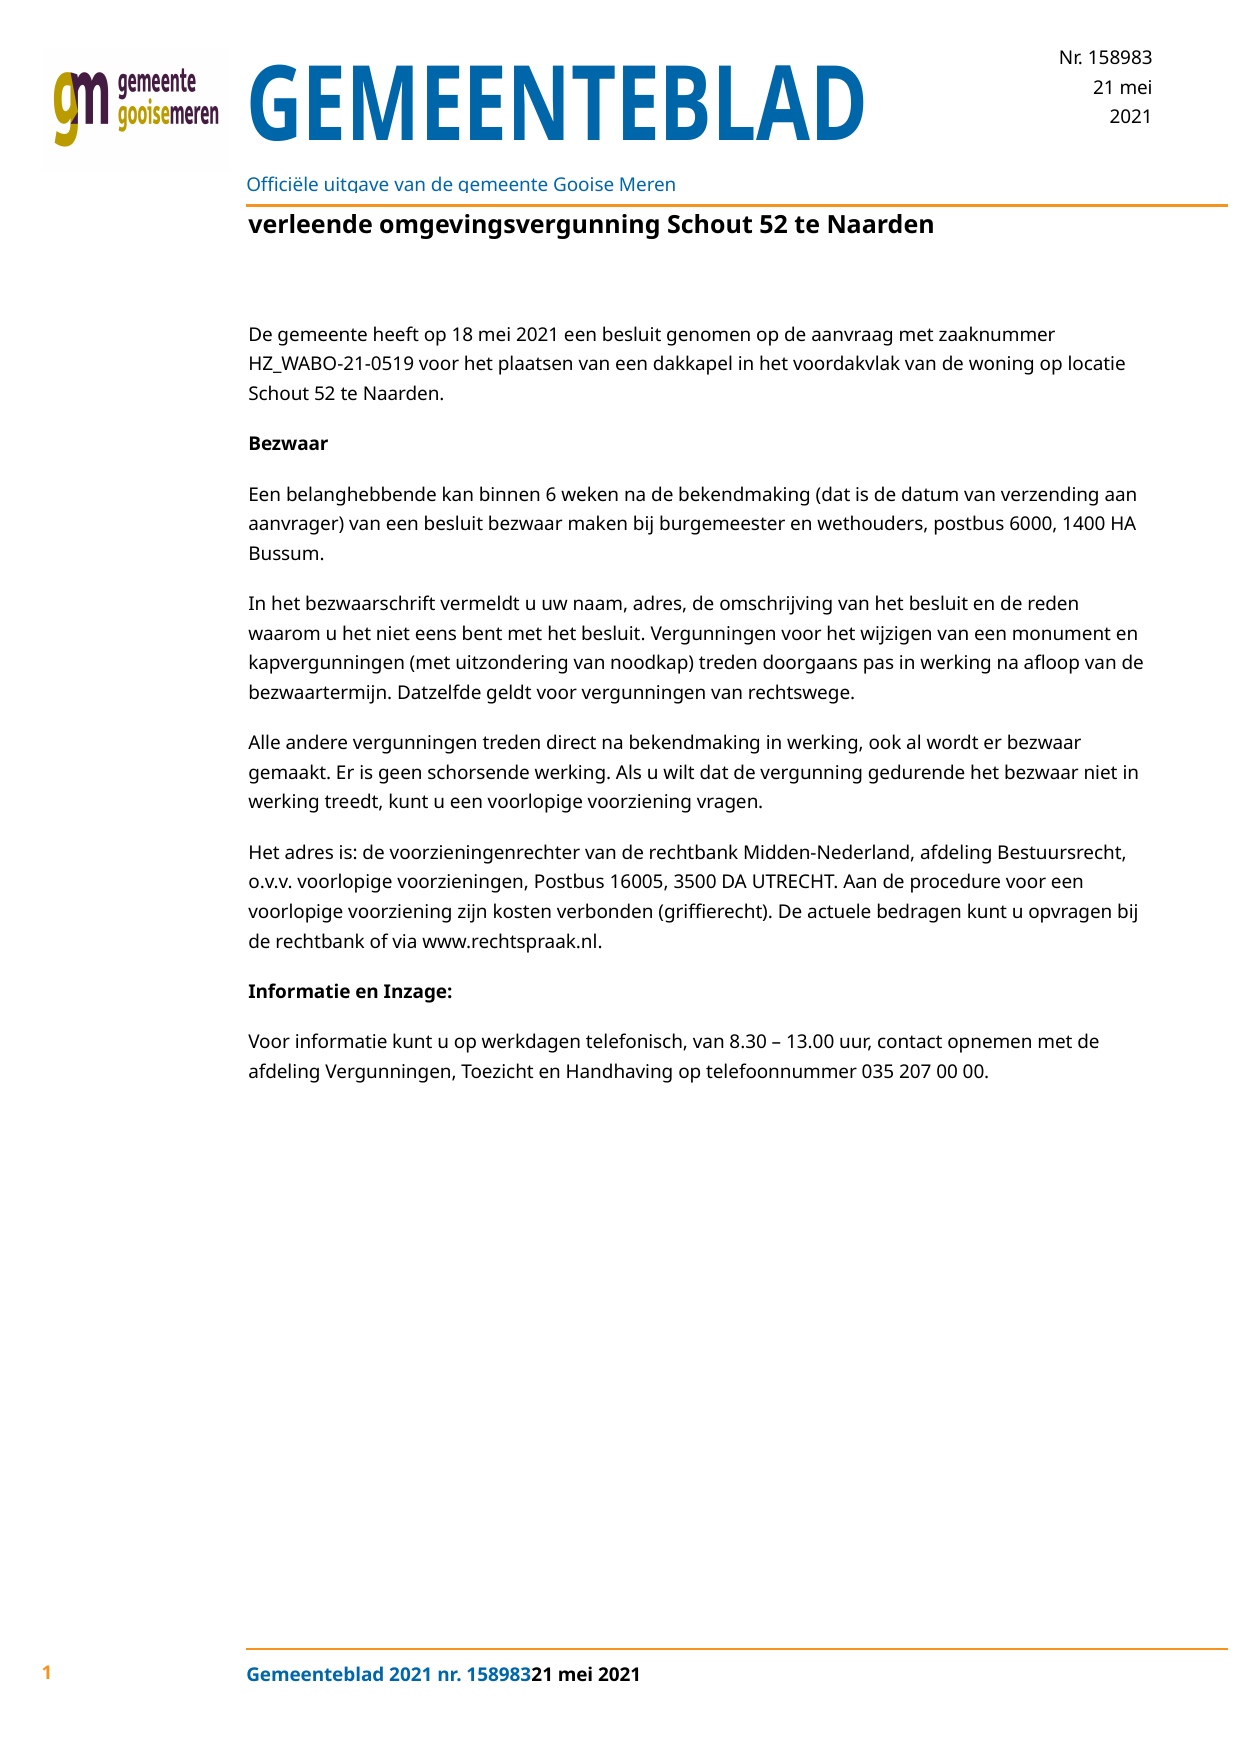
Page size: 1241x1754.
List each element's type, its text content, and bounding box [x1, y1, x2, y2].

text Het adres is: de voorzieningenrechter van de rechtbank Midden-Nederland, afdeling Bestuursrecht, o.v.v. voorlopige voorzieningen, Postbus 16005, 3500 DA UTRECHT. Aan de procedure voor een voorlopige voorziening zijn kosten verbonden (griffierecht). De actuele bedragen kunt u opvragen bij de rechtbank of via www.rechtspraak.nl. [248, 839, 1152, 953]
text Bezwaar [248, 430, 1152, 456]
picture [41, 47, 231, 172]
text In het bezwaarschrift vermeldt u uw naam, adres, de omschrijving van het besluit en de reden waarom u het niet eens bent met het besluit. Vergunningen voor het wijzigen van een monument en kapvergunningen (met uitzondering van noodkap) treden doorgaans pas in werking na afloop van de bezwaartermijn. Datzelfde geldt voor vergunningen van rechtswege. [248, 590, 1152, 705]
text verleende omgevingsvergunning Schout 52 te Naarden [248, 207, 1152, 241]
text Alle andere vergunningen treden direct na bekendmaking in werking, ook al wordt er bezwaar gemaakt. Er is geen schorsende werking. Als u wilt dat de vergunning gedurende het bezwaar niet in werking treedt, kunt u een voorlopige voorziening vragen. [248, 729, 1152, 814]
text Een belanghebbende kan binnen 6 weken na de bekendmaking (dat is de datum van verzending aan aanvrager) van een besluit bezwaar maken bij burgemeester en wethouders, postbus 6000, 1400 HA Bussum. [248, 481, 1152, 566]
text Informatie en Inzage: [248, 978, 1152, 1004]
text De gemeente heeft op 18 mei 2021 een besluit genomen op de aanvraag met zaaknummer HZ_WABO-21-0519 voor het plaatsen van een dakkapel in het voordakvlak van de woning op locatie Schout 52 te Naarden. [248, 321, 1152, 406]
text Voor informatie kunt u op werkdagen telefonisch, van 8.30 – 13.00 uur, contact opnemen met de afdeling Vergunningen, Toezicht en Handhaving op telefoonnummer 035 207 00 00. [248, 1029, 1152, 1084]
